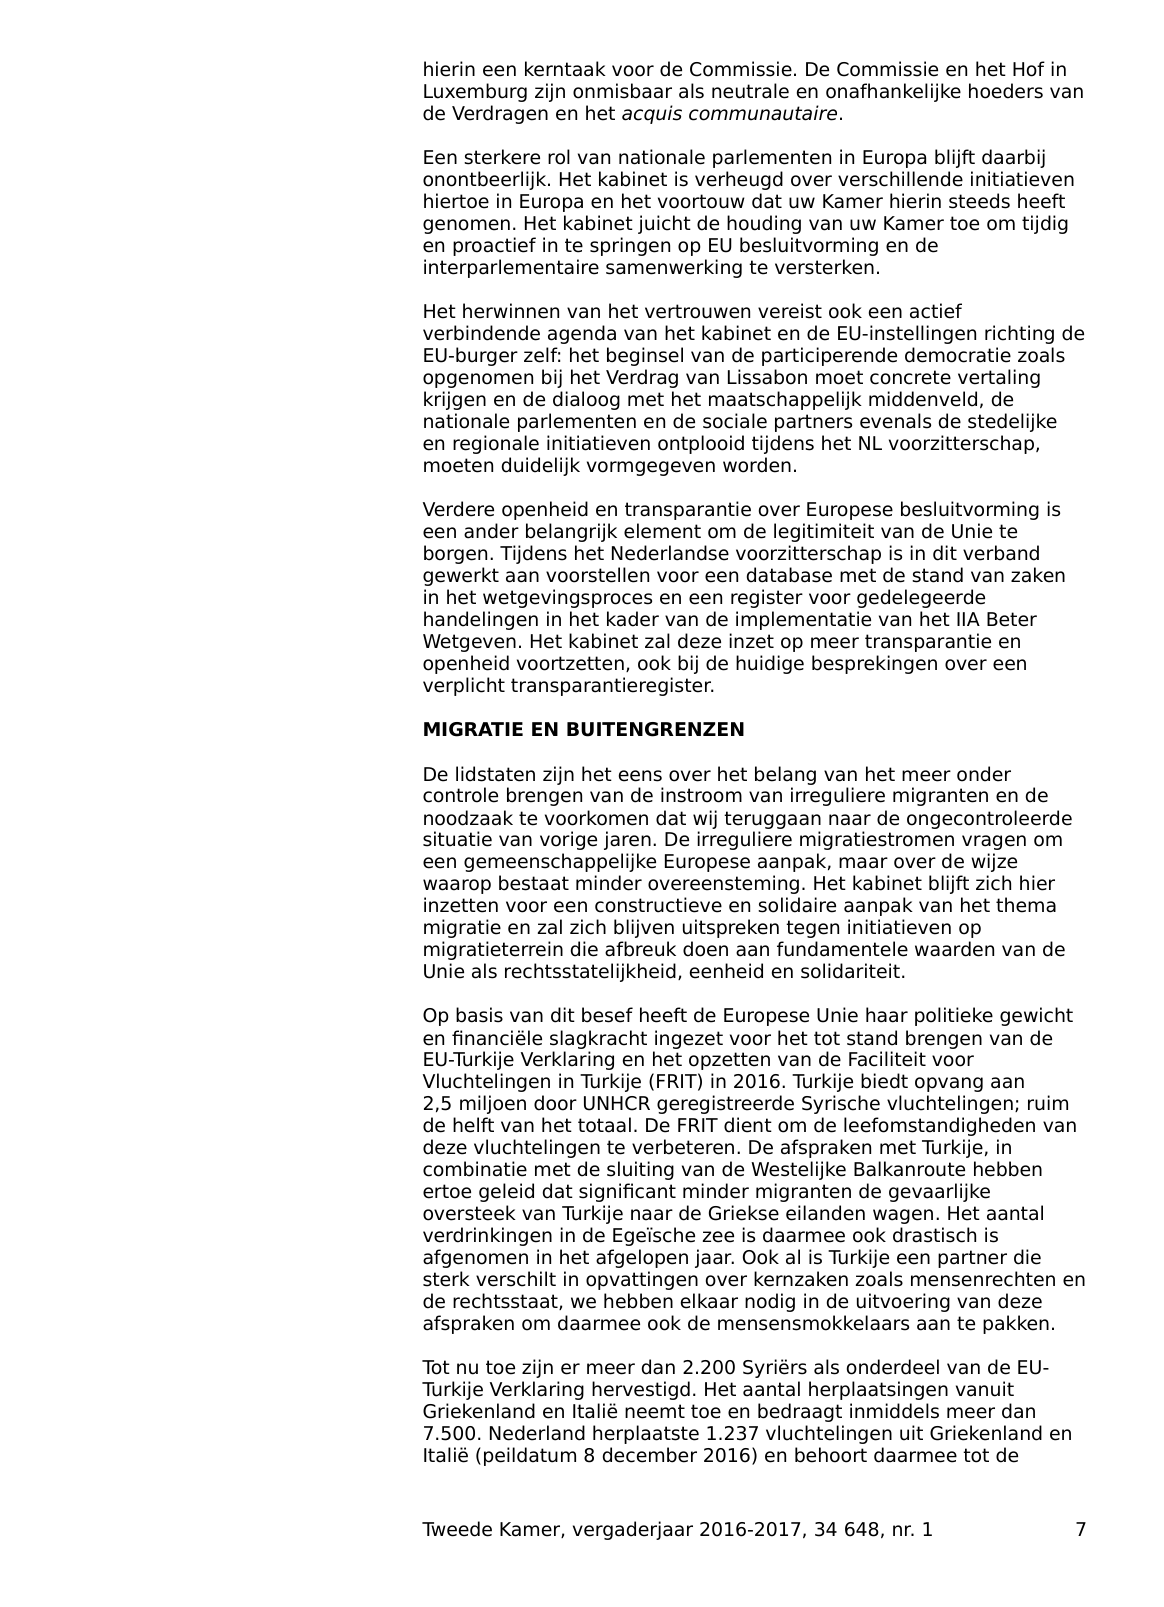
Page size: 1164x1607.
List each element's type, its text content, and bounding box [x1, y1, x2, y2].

text Het herwinnen van het vertrouwen vereist ook een actief verbindende agenda van het kabinet en de EU-instellingen richting de EU-burger zelf: het beginsel van de participerende democratie zoals opgenomen bij het Verdrag van Lissabon moet concrete vertaling krijgen en de dialoog met het maatschappelijk middenveld, de nationale parlementen en de sociale partners evenals de stedelijke en regionale initiatieven ontplooid tijdens het NL voorzitterschap, moeten duidelijk vormgegeven worden. [422, 301, 1087, 477]
text Een sterkere rol van nationale parlementen in Europa blijft daarbij onontbeerlijk. Het kabinet is verheugd over verschillende initiatieven hiertoe in Europa en het voortouw dat uw Kamer hierin steeds heeft genomen. Het kabinet juicht de houding van uw Kamer toe om tijdig en proactief in te springen op EU besluitvorming en de interparlementaire samenwerking te versterken. [422, 147, 1087, 279]
text De lidstaten zijn het eens over het belang van het meer onder controle brengen van de instroom van irreguliere migranten en de noodzaak te voorkomen dat wij teruggaan naar de ongecontroleerde situatie van vorige jaren. De irreguliere migratiestromen vragen om een gemeenschappelijke Europese aanpak, maar over de wijze waarop bestaat minder overeensteming. Het kabinet blijft zich hier inzetten voor een constructieve en solidaire aanpak van het thema migratie en zal zich blijven uitspreken tegen initiatieven op migratieterrein die afbreuk doen aan fundamentele waarden van de Unie als rechtsstatelijkheid, eenheid en solidariteit. [422, 763, 1087, 983]
text hierin een kerntaak voor de Commissie. De Commissie en het Hof in Luxemburg zijn onmisbaar als neutrale en onafhankelijke hoeders van de Verdragen en het acquis communautaire. [422, 59, 1087, 125]
text Tot nu toe zijn er meer dan 2.200 Syriërs als onderdeel van de EU-Turkije Verklaring hervestigd. Het aantal herplaatsingen vanuit Griekenland en Italië neemt toe en bedraagt inmiddels meer dan 7.500. Nederland herplaatste 1.237 vluchtelingen uit Griekenland en Italië (peildatum 8 december 2016) en behoort daarmee tot de [422, 1357, 1087, 1467]
text Op basis van dit besef heeft de Europese Unie haar politieke gewicht en financiële slagkracht ingezet voor het tot stand brengen van de EU-Turkije Verklaring en het opzetten van de Faciliteit voor Vluchtelingen in Turkije (FRIT) in 2016. Turkije biedt opvang aan 2,5 miljoen door UNHCR geregistreerde Syrische vluchtelingen; ruim de helft van het totaal. De FRIT dient om de leefomstandigheden van deze vluchtelingen te verbeteren. De afspraken met Turkije, in combinatie met de sluiting van de Westelijke Balkanroute hebben ertoe geleid dat significant minder migranten de gevaarlijke oversteek van Turkije naar de Griekse eilanden wagen. Het aantal verdrinkingen in de Egeïsche zee is daarmee ook drastisch is afgenomen in het afgelopen jaar. Ook al is Turkije een partner die sterk verschilt in opvattingen over kernzaken zoals mensenrechten en de rechtsstaat, we hebben elkaar nodig in de uitvoering van deze afspraken om daarmee ook de mensensmokkelaars aan te pakken. [422, 1005, 1087, 1335]
text Verdere openheid en transparantie over Europese besluitvorming is een ander belangrijk element om de legitimiteit van de Unie te borgen. Tijdens het Nederlandse voorzitterschap is in dit verband gewerkt aan voorstellen voor een database met de stand van zaken in het wetgevingsproces en een register voor gedelegeerde handelingen in het kader van de implementatie van het IIA Beter Wetgeven. Het kabinet zal deze inzet op meer transparantie en openheid voortzetten, ook bij de huidige besprekingen over een verplicht transparantieregister. [422, 499, 1087, 697]
subtitle MIGRATIE EN BUITENGRENZEN [422, 719, 1087, 741]
